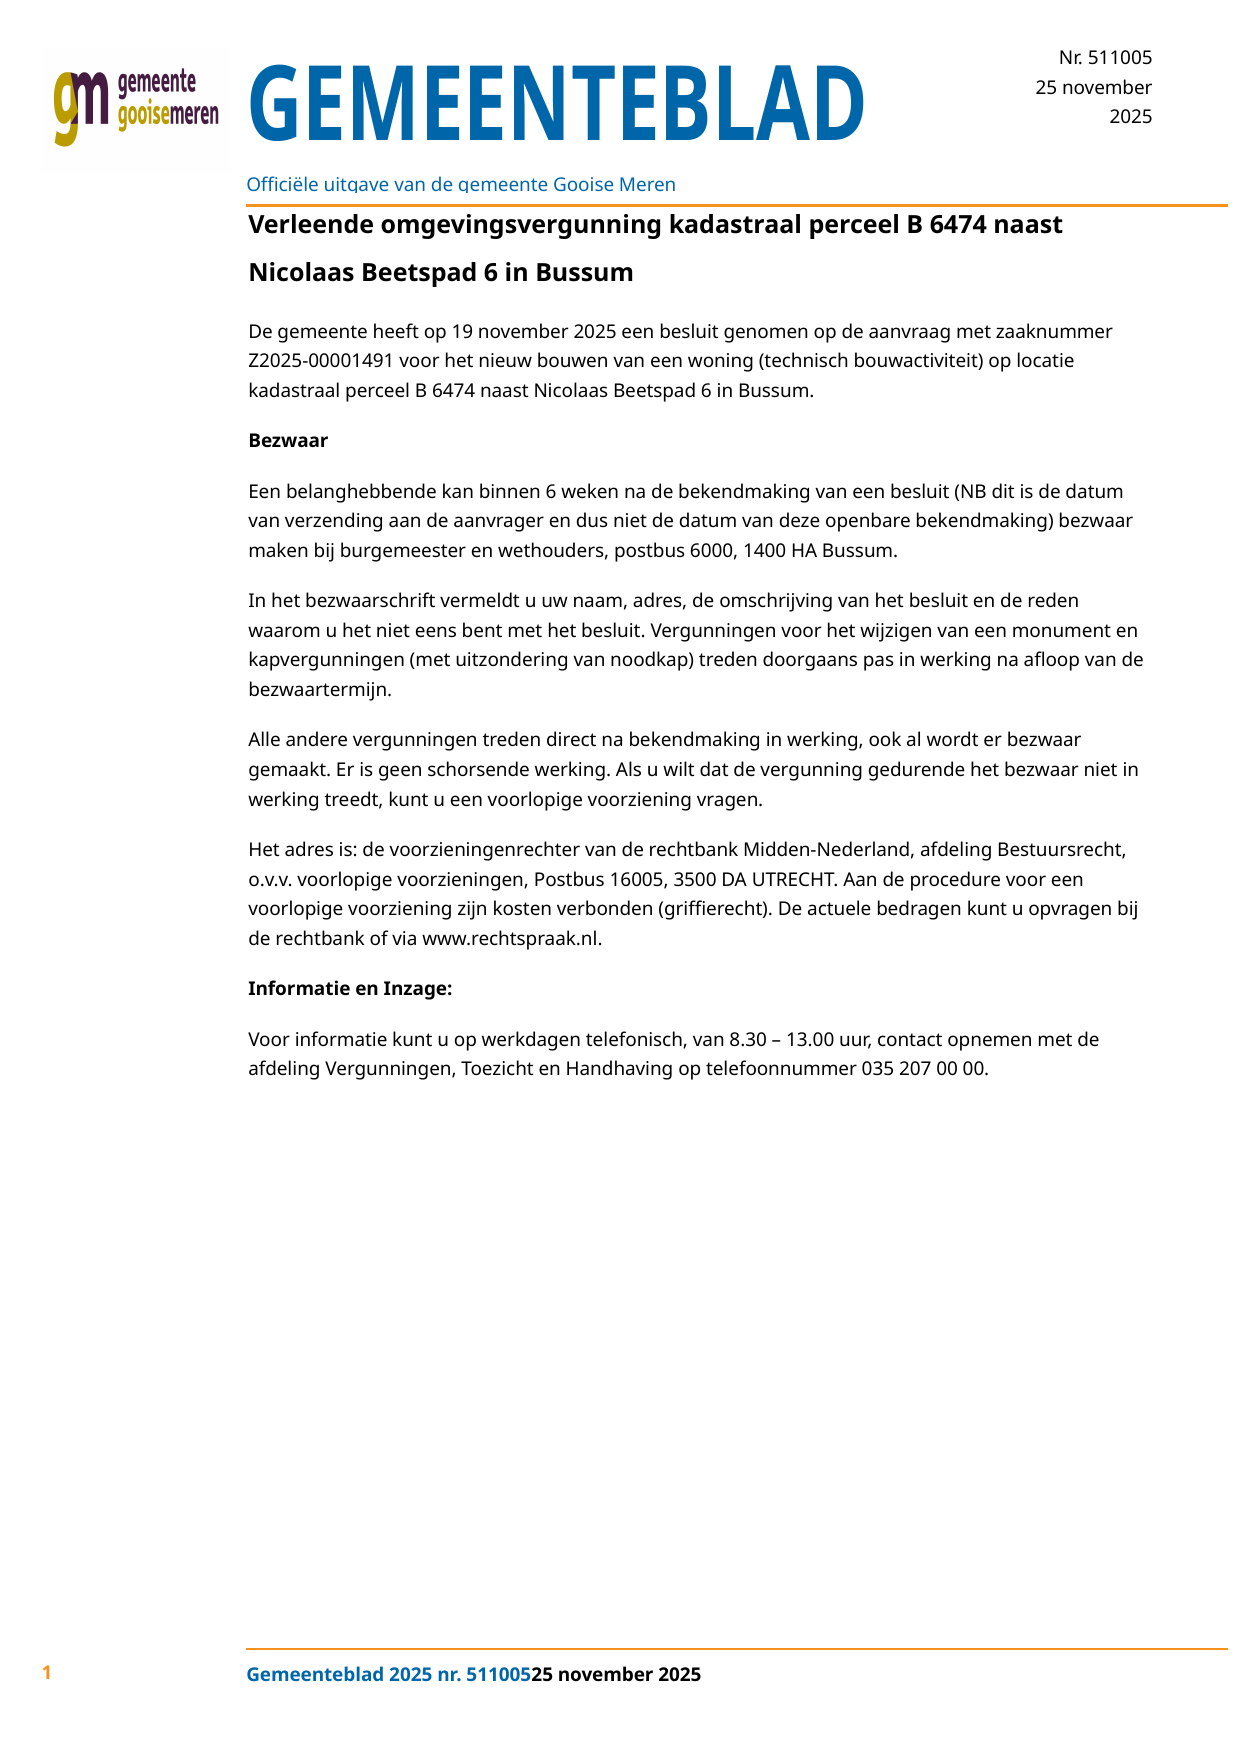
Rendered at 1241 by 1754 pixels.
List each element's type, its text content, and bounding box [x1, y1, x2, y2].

text Verleende omgevingsvergunning kadastraal perceel B 6474 naast Nicolaas Beetspad 6 in Bussum [248, 207, 1152, 288]
text Informatie en Inzage: [248, 975, 1152, 1001]
text Het adres is: de voorzieningenrechter van de rechtbank Midden-Nederland, afdeling Bestuursrecht, o.v.v. voorlopige voorzieningen, Postbus 16005, 3500 DA UTRECHT. Aan de procedure voor een voorlopige voorziening zijn kosten verbonden (griffierecht). De actuele bedragen kunt u opvragen bij de rechtbank of via www.rechtspraak.nl. [248, 836, 1152, 951]
text Voor informatie kunt u op werkdagen telefonisch, van 8.30 – 13.00 uur, contact opnemen met de afdeling Vergunningen, Toezicht en Handhaving op telefoonnummer 035 207 00 00. [248, 1026, 1152, 1081]
text Alle andere vergunningen treden direct na bekendmaking in werking, ook al wordt er bezwaar gemaakt. Er is geen schorsende werking. Als u wilt dat de vergunning gedurende het bezwaar niet in werking treedt, kunt u een voorlopige voorziening vragen. [248, 727, 1152, 812]
text De gemeente heeft op 19 november 2025 een besluit genomen op de aanvraag met zaaknummer Z2025-00001491 voor het nieuw bouwen van een woning (technisch bouwactiviteit) op locatie kadastraal perceel B 6474 naast Nicolaas Beetspad 6 in Bussum. [248, 318, 1152, 403]
text Een belanghebbende kan binnen 6 weken na de bekendmaking van een besluit (NB dit is de datum van verzending aan de aanvrager en dus niet de datum van deze openbare bekendmaking) bezwaar maken bij burgemeester en wethouders, postbus 6000, 1400 HA Bussum. [248, 478, 1152, 563]
picture [41, 47, 231, 172]
text In het bezwaarschrift vermeldt u uw naam, adres, de omschrijving van het besluit en de reden waarom u het niet eens bent met het besluit. Vergunningen voor het wijzigen van een monument en kapvergunningen (met uitzondering van noodkap) treden doorgaans pas in werking na afloop van de bezwaartermijn. [248, 587, 1152, 702]
text Bezwaar [248, 427, 1152, 453]
